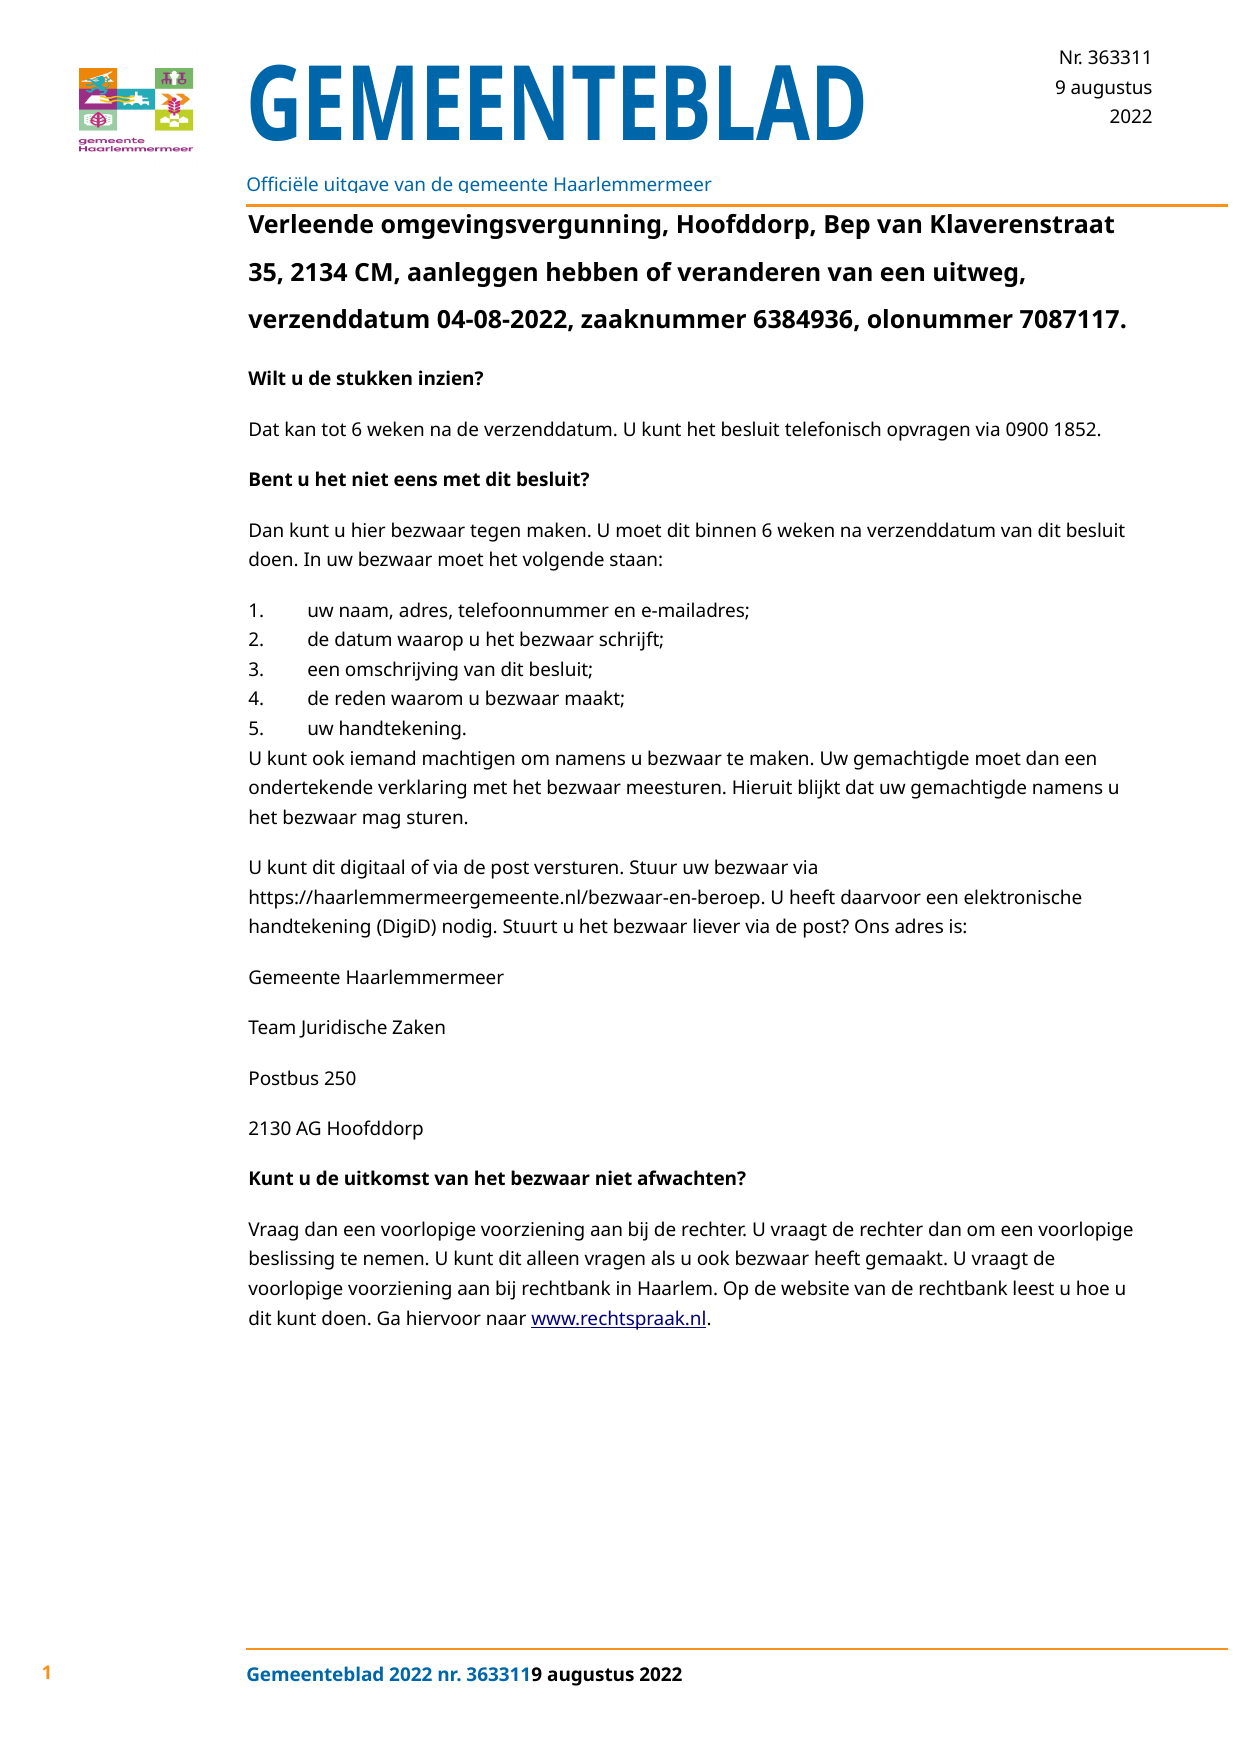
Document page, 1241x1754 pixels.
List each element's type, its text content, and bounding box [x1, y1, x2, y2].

text U kunt dit digitaal of via de post versturen. Stuur uw bezwaar via https://haarlemmermeergemeente.nl/bezwaar-en-beroep. U heeft daarvoor een elektronische handtekening (DigiD) nodig. Stuurt u het bezwaar liever via de post? Ons adres is: [248, 854, 1152, 939]
text Dat kan tot 6 weken na de verzenddatum. U kunt het besluit telefonisch opvragen via 0900 1852. [248, 416, 1152, 442]
list een omschrijving van dit besluit; [248, 656, 1152, 682]
text Gemeente Haarlemmermeer [248, 964, 1152, 989]
list uw naam, adres, telefoonnummer en e-mailadres; [248, 597, 1152, 622]
list de reden waarom u bezwaar maakt; [248, 686, 1152, 711]
text Dan kunt u hier bezwaar tegen maken. U moet dit binnen 6 weken na verzenddatum van dit besluit doen. In uw bezwaar moet het volgende staan: [248, 517, 1152, 572]
list de datum waarop u het bezwaar schrijft; [248, 626, 1152, 652]
text Verleende omgevingsvergunning, Hoofddorp, Bep van Klaverenstraat 35, 2134 CM, aanleggen hebben of veranderen van een uitweg, verzenddatum 04-08-2022, zaaknummer 6384936, olonummer 7087117. [248, 207, 1152, 336]
list uw handtekening. [248, 715, 1152, 741]
text Team Juridische Zaken [248, 1014, 1152, 1040]
text Vraag dan een voorlopige voorziening aan bij de rechter. U vraagt de rechter dan om een voorlopige beslissing te nemen. U kunt dit alleen vragen als u ook bezwaar heeft gemaakt. U vraagt de voorlopige voorziening aan bij rechtbank in Haarlem. Op de website van de rechtbank leest u hoe u dit kunt doen. Ga hiervoor naar www.rechtspraak.nl. [248, 1216, 1152, 1330]
text Wilt u de stukken inzien? [248, 366, 1152, 391]
picture [41, 47, 231, 172]
text Kunt u de uitkomst van het bezwaar niet afwachten? [248, 1166, 1152, 1191]
text U kunt ook iemand machtigen om namens u bezwaar te maken. Uw gemachtigde moet dan een ondertekende verklaring met het bezwaar meesturen. Hieruit blijkt dat uw gemachtigde namens u het bezwaar mag sturen. [248, 745, 1152, 829]
text Postbus 250 [248, 1065, 1152, 1090]
text 2130 AG Hoofddorp [248, 1115, 1152, 1141]
text Bent u het niet eens met dit besluit? [248, 466, 1152, 492]
